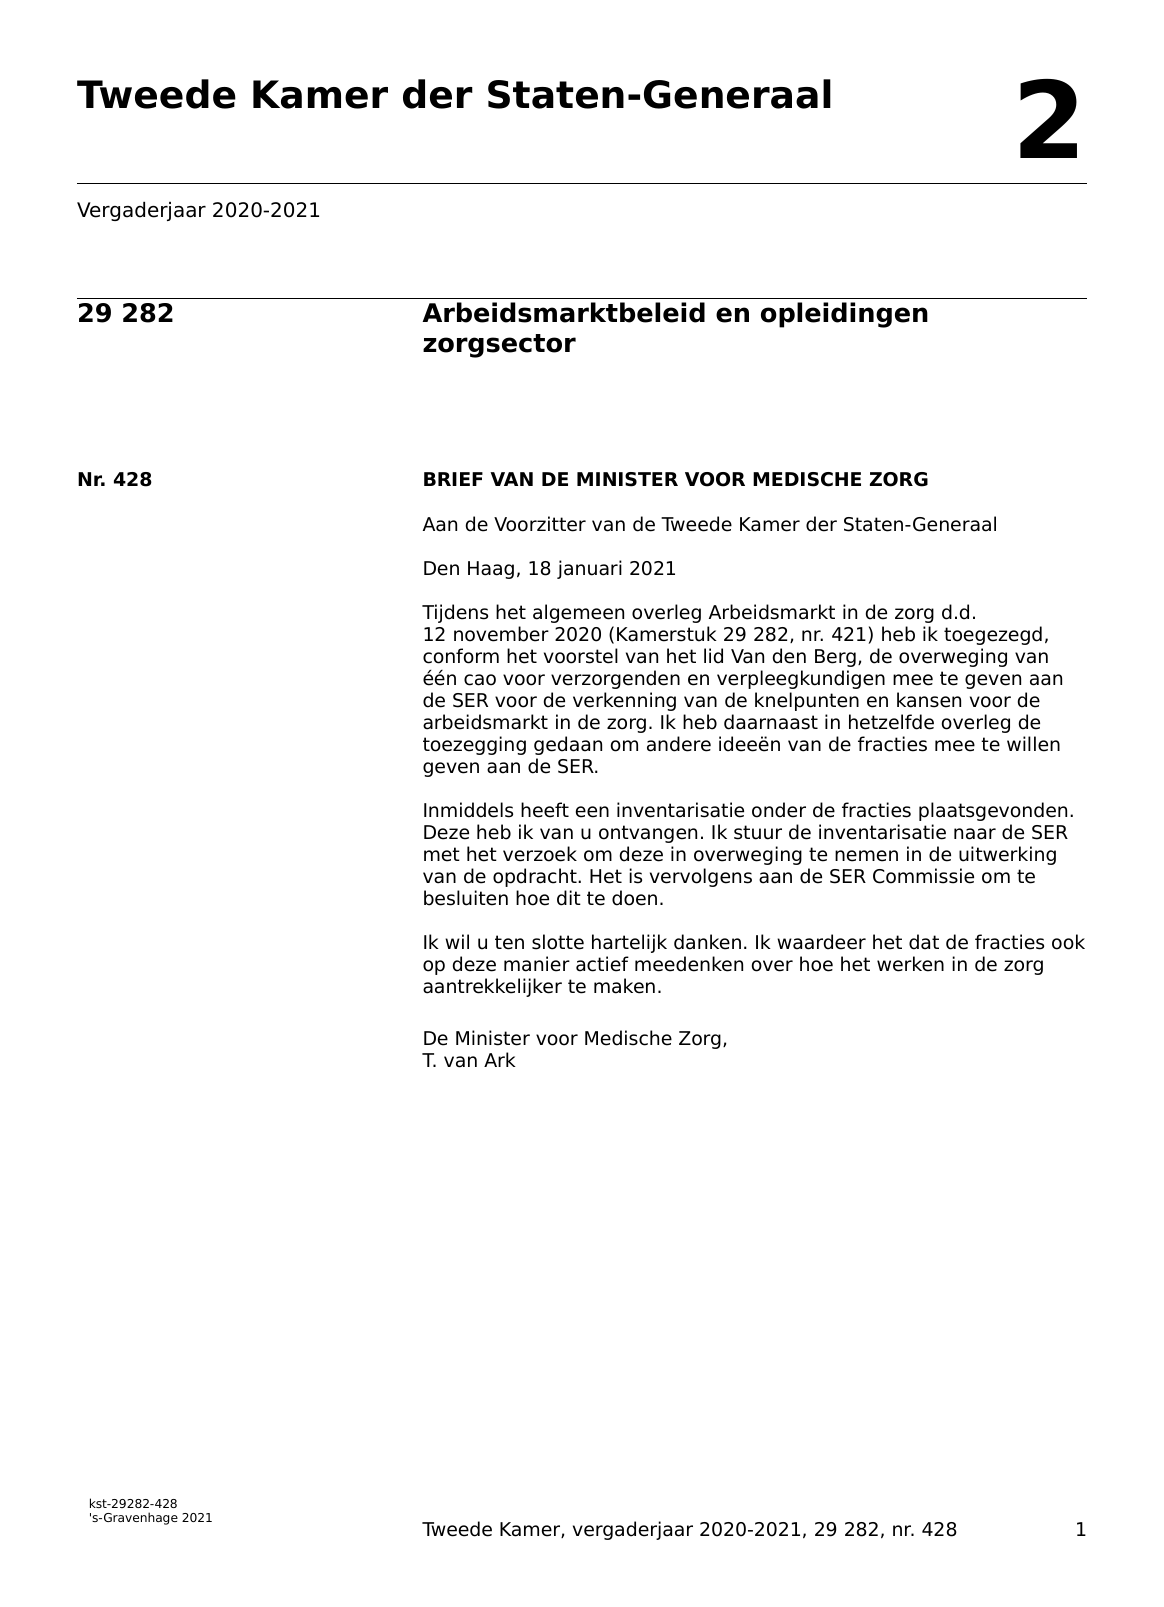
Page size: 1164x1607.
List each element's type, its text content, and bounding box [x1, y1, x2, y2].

text 's-Gravenhage 2021 [88, 1511, 323, 1525]
table_header Tweede Kamer der Staten-Generaal [77, 59, 886, 183]
subtitle Nr. 428 BRIEF VAN DE MINISTER VOOR MEDISCHE ZORG [77, 469, 1087, 491]
table_header 2 [886, 59, 1087, 183]
text De Minister voor Medische Zorg, T. van Ark [422, 1028, 1087, 1072]
text Inmiddels heeft een inventarisatie onder de fracties plaatsgevonden. Deze heb ik van u ontvangen. Ik stuur de inventarisatie naar de SER met het verzoek om deze in overweging te nemen in de uitwerking van de opdracht. Het is vervolgens aan de SER Commissie om te besluiten hoe dit te doen. [422, 800, 1087, 910]
text Tijdens het algemeen overleg Arbeidsmarkt in de zorg d.d. 12 november 2020 (Kamerstuk 29 282, nr. 421) heb ik toegezegd, conform het voorstel van het lid Van den Berg, de overweging van één cao voor verzorgenden en verpleegkundigen mee te geven aan de SER voor de verkenning van de knelpunten en kansen voor de arbeidsmarkt in de zorg. Ik heb daarnaast in hetzelfde overleg de toezegging gedaan om andere ideeën van de fracties mee te willen geven aan de SER. [422, 602, 1087, 778]
text Ik wil u ten slotte hartelijk danken. Ik waardeer het dat de fracties ook op deze manier actief meedenken over hoe het werken in de zorg aantrekkelijker te maken. [422, 932, 1087, 998]
table_cell Vergaderjaar 2020-2021 [77, 184, 1087, 298]
subtitle 29 282 Arbeidsmarktbeleid en opleidingen zorgsector [77, 299, 1087, 358]
text Aan de Voorzitter van de Tweede Kamer der Staten-Generaal [422, 513, 1087, 536]
text kst-29282-428 [88, 1497, 323, 1511]
text Den Haag, 18 januari 2021 [422, 558, 1087, 580]
